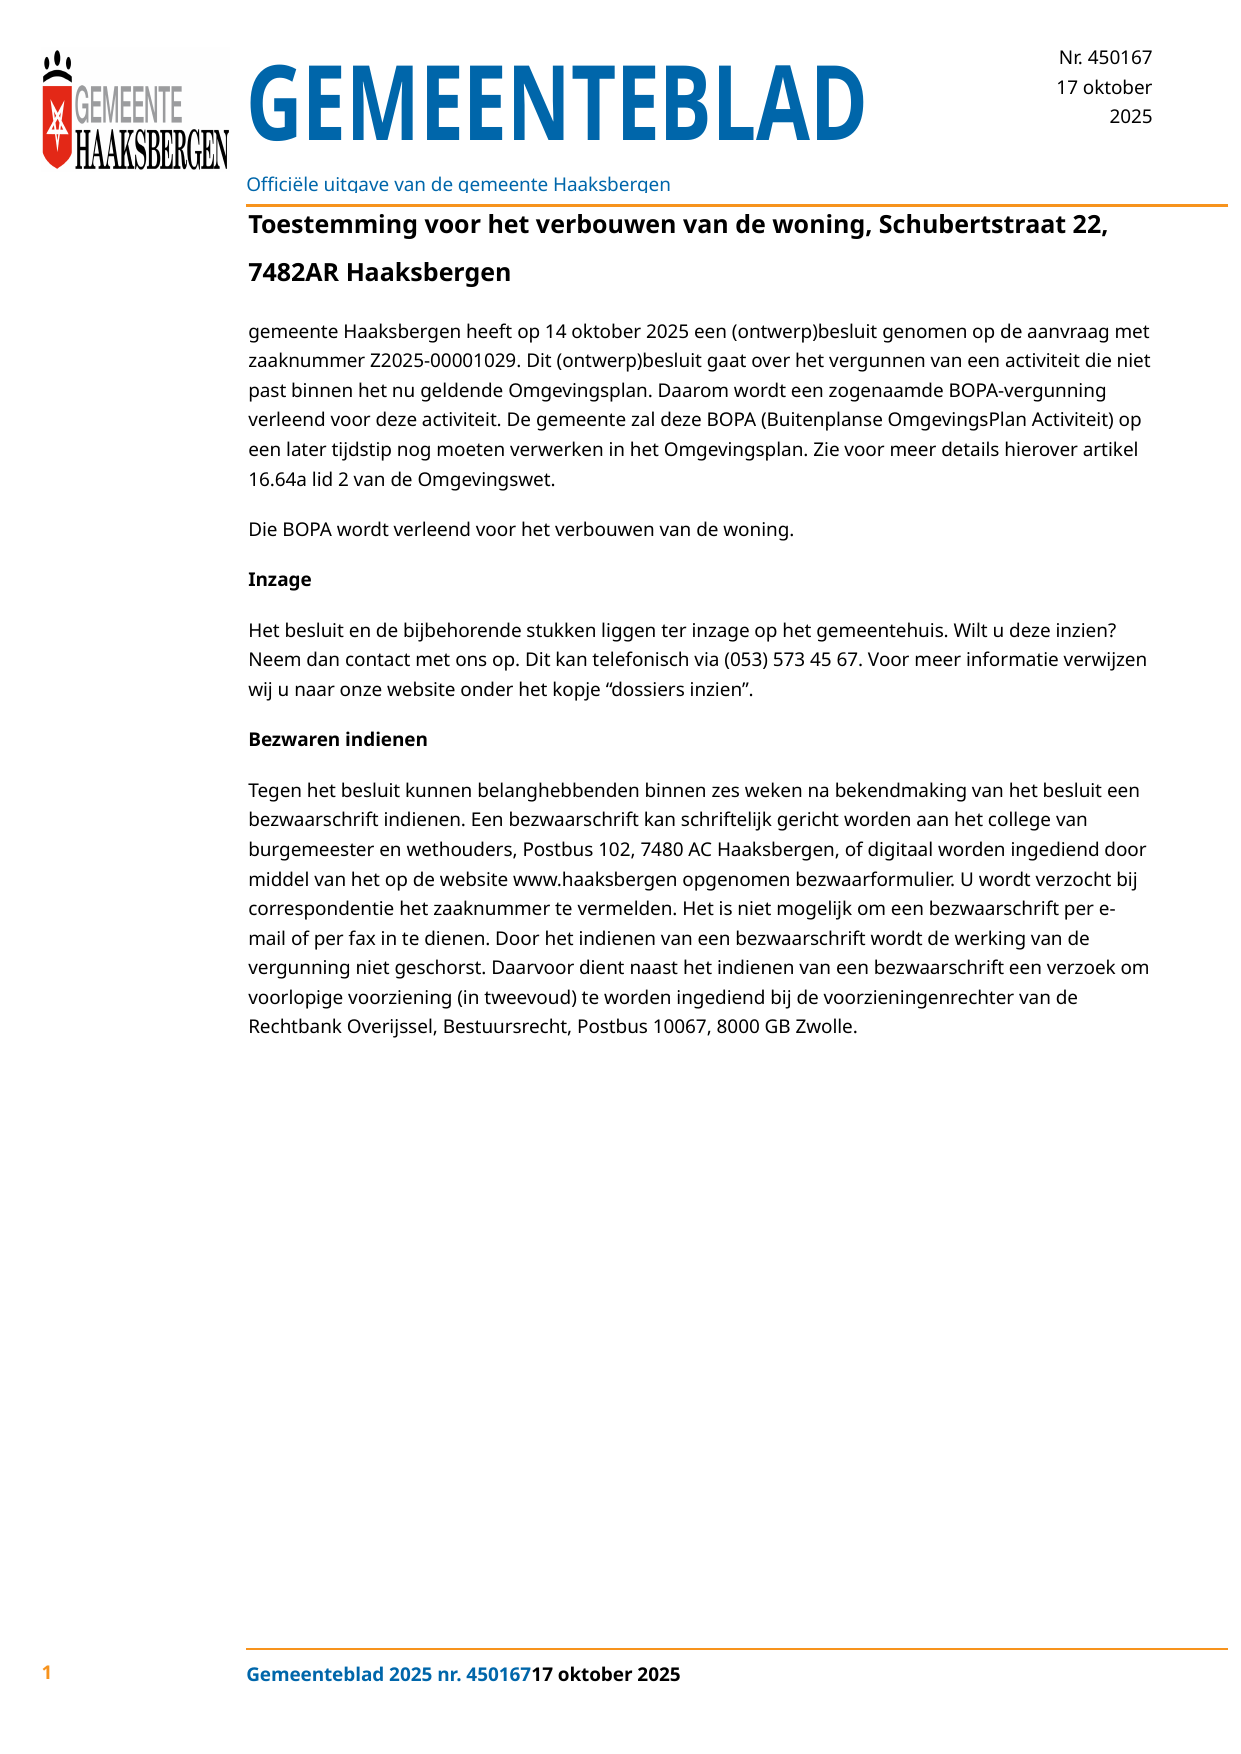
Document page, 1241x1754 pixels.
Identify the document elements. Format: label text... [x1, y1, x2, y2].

text Inzage [248, 567, 1152, 592]
text gemeente Haaksbergen heeft op 14 oktober 2025 een (ontwerp)besluit genomen op de aanvraag met zaaknummer Z2025-00001029. Dit (ontwerp)besluit gaat over het vergunnen van een activiteit die niet past binnen het nu geldende Omgevingsplan. Daarom wordt een zogenaamde BOPA-vergunning verleend voor deze activiteit. De gemeente zal deze BOPA (Buitenplanse OmgevingsPlan Activiteit) op een later tijdstip nog moeten verwerken in het Omgevingsplan. Zie voor meer details hierover artikel 16.64a lid 2 van de Omgevingswet. [248, 318, 1152, 492]
text Die BOPA wordt verleend voor het verbouwen van de woning. [248, 516, 1152, 542]
text Tegen het besluit kunnen belanghebbenden binnen zes weken na bekendmaking van het besluit een bezwaarschrift indienen. Een bezwaarschrift kan schriftelijk gericht worden aan het college van burgemeester en wethouders, Postbus 102, 7480 AC Haaksbergen, of digitaal worden ingediend door middel van het op de website www.haaksbergen opgenomen bezwaarformulier. U wordt verzocht bij correspondentie het zaaknummer te vermelden. Het is niet mogelijk om een bezwaarschrift per e-mail of per fax in te dienen. Door het indienen van een bezwaarschrift wordt de werking van de vergunning niet geschorst. Daarvoor dient naast het indienen van een bezwaarschrift een verzoek om voorlopige voorziening (in tweevoud) te worden ingediend bij de voorzieningenrechter van de Rechtbank Overijssel, Bestuursrecht, Postbus 10067, 8000 GB Zwolle. [248, 777, 1152, 1039]
text Toestemming voor het verbouwen van de woning, Schubertstraat 22, 7482AR Haaksbergen [248, 207, 1152, 288]
text Het besluit en de bijbehorende stukken liggen ter inzage op het gemeentehuis. Wilt u deze inzien? Neem dan contact met ons op. Dit kan telefonisch via (053) 573 45 67. Voor meer informatie verwijzen wij u naar onze website onder het kopje “dossiers inzien”. [248, 617, 1152, 702]
text Bezwaren indienen [248, 727, 1152, 752]
picture [41, 47, 231, 172]
